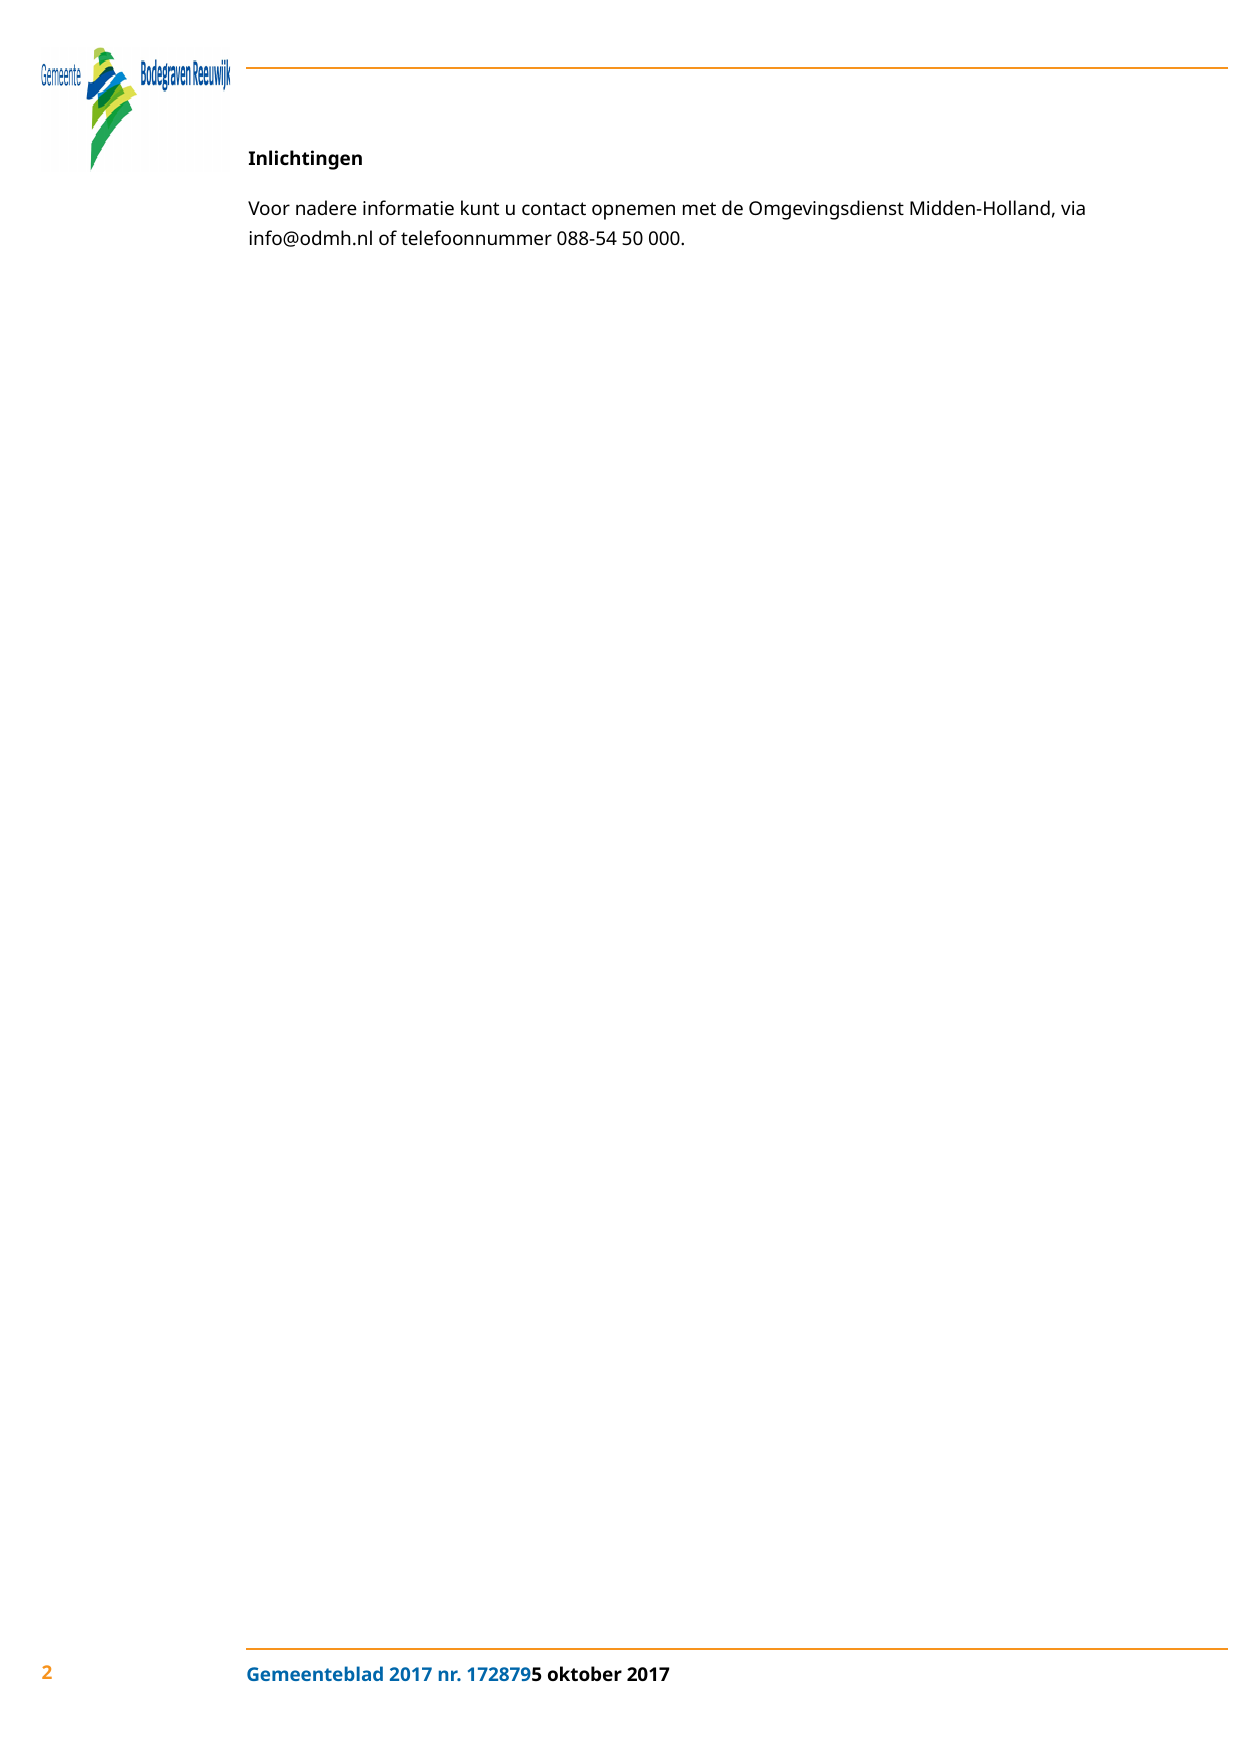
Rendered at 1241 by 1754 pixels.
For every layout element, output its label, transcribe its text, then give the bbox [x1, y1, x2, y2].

picture [41, 47, 231, 172]
text Inlichtingen [248, 145, 1152, 171]
text Voor nadere informatie kunt u contact opnemen met de Omgevingsdienst Midden-Holland, via info@odmh.nl of telefoonnummer 088-54 50 000. [248, 196, 1152, 251]
